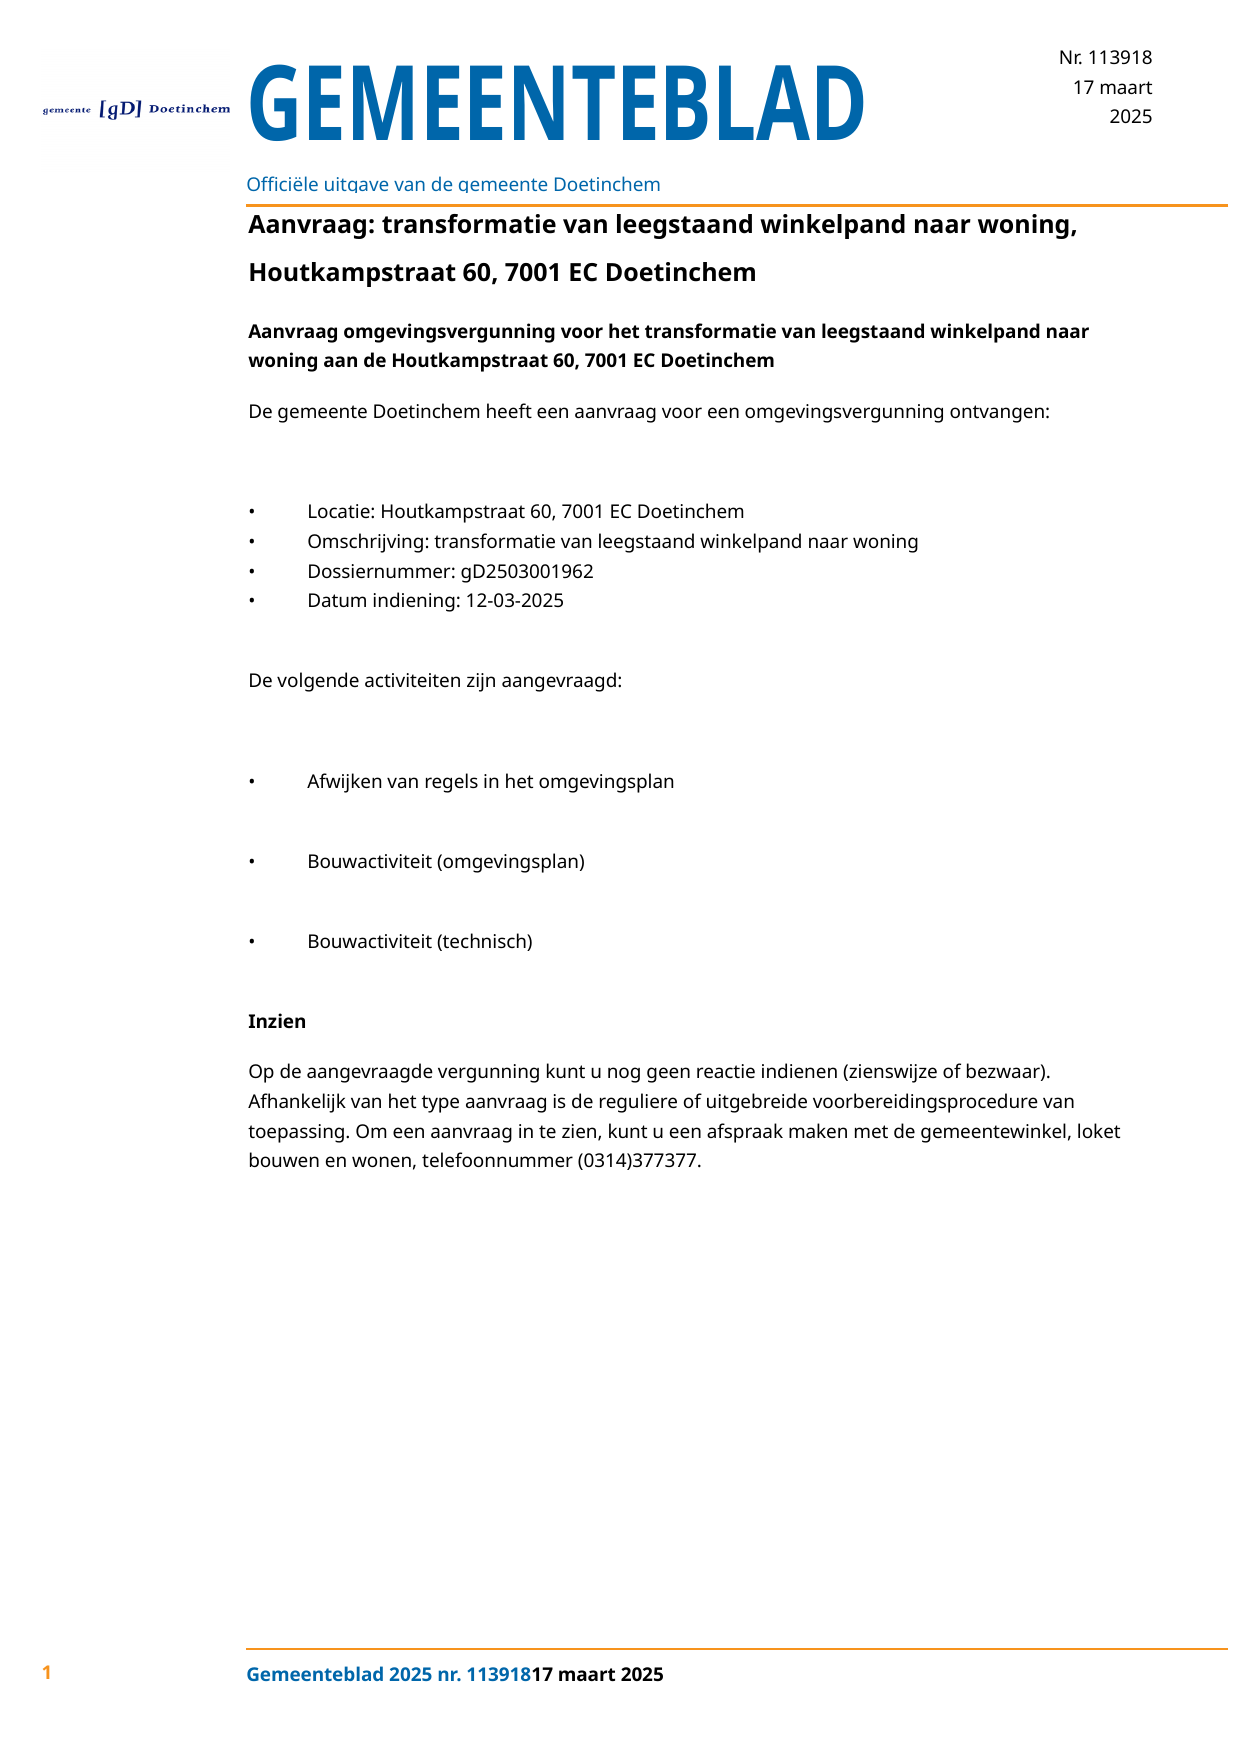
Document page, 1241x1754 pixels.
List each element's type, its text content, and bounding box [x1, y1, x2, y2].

list Datum indiening: 12-03-2025 [248, 587, 1152, 613]
text Aanvraag: transformatie van leegstaand winkelpand naar woning, Houtkampstraat 60, 7001 EC Doetinchem [248, 207, 1152, 288]
list Bouwactiviteit (omgevingsplan) [248, 848, 1152, 874]
list Locatie: Houtkampstraat 60, 7001 EC Doetinchem [248, 499, 1152, 524]
list Dossiernummer: gD2503001962 [248, 558, 1152, 584]
text De volgende activiteiten zijn aangevraagd: [248, 667, 1152, 693]
text Inzien [248, 1008, 1152, 1034]
picture [41, 47, 231, 172]
text Aanvraag omgevingsvergunning voor het transformatie van leegstaand winkelpand naar woning aan de Houtkampstraat 60, 7001 EC Doetinchem [248, 318, 1152, 373]
list Omschrijving: transformatie van leegstaand winkelpand naar woning [248, 528, 1152, 554]
text De gemeente Doetinchem heeft een aanvraag voor een omgevingsvergunning ontvangen: [248, 398, 1152, 424]
text Op de aangevraagde vergunning kunt u nog geen reactie indienen (zienswijze of bezwaar). Afhankelijk van het type aanvraag is de reguliere of uitgebreide voorbereidingsprocedure van toepassing. Om een aanvraag in te zien, kunt u een afspraak maken met de gemeentewinkel, loket bouwen en wonen, telefoonnummer (0314)377377. [248, 1059, 1152, 1173]
list Afwijken van regels in het omgevingsplan [248, 768, 1152, 794]
list Bouwactiviteit (technisch) [248, 928, 1152, 954]
